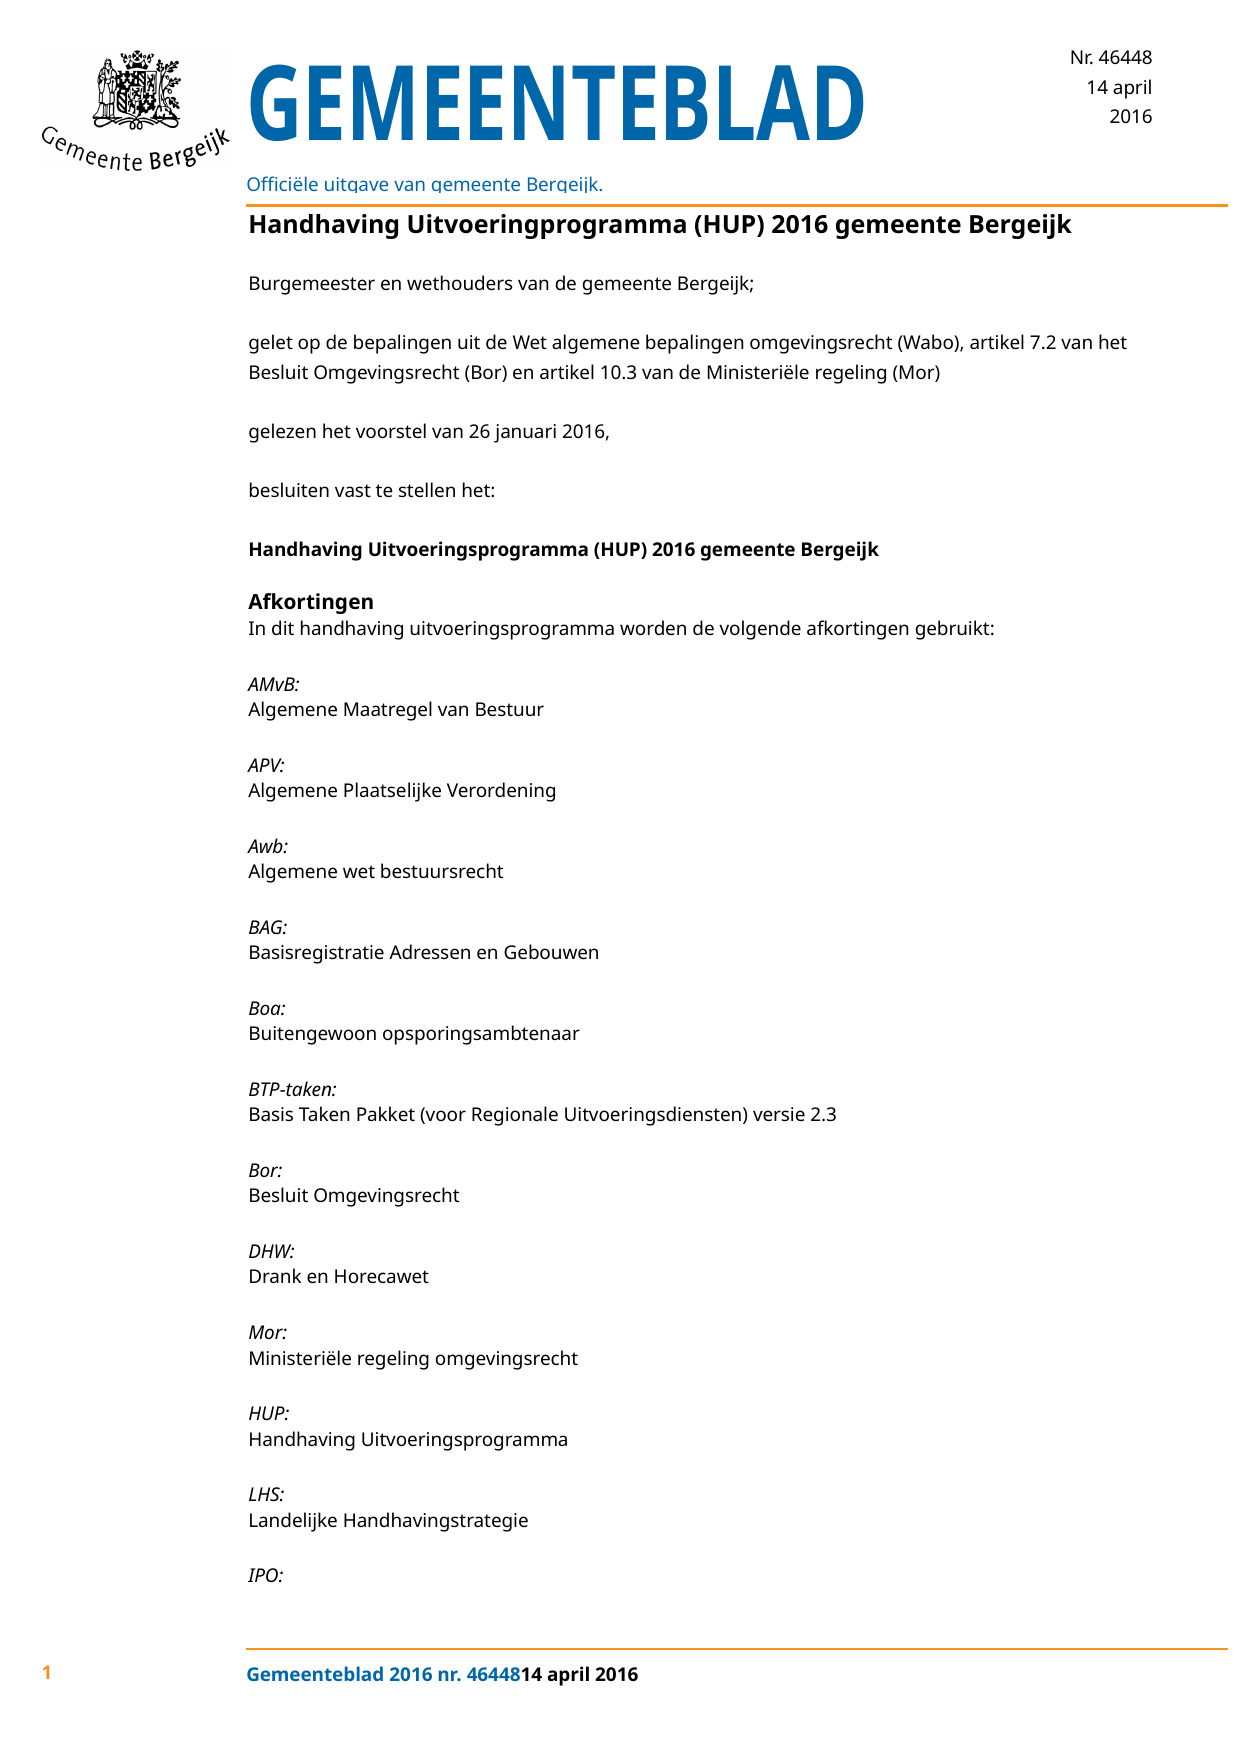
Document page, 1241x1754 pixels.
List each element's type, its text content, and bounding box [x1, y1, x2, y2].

text BTP-taken: [248, 1076, 1152, 1102]
text LHS: [248, 1481, 1152, 1507]
text Basisregistratie Adressen en Gebouwen [248, 939, 1152, 965]
text Basis Taken Pakket (voor Regionale Uitvoeringsdiensten) versie 2.3 [248, 1102, 1152, 1127]
text Boa: [248, 995, 1152, 1021]
text Ministeriële regeling omgevingsrecht [248, 1345, 1152, 1371]
text HUP: [248, 1400, 1152, 1426]
text Algemene Plaatselijke Verordening [248, 777, 1152, 803]
text gelezen het voorstel van 26 januari 2016, [248, 418, 1152, 444]
text Afkortingen [248, 587, 1152, 615]
text IPO: [248, 1562, 1152, 1588]
text Drank en Horecawet [248, 1264, 1152, 1289]
text Algemene wet bestuursrecht [248, 858, 1152, 884]
picture [41, 47, 231, 172]
text DHW: [248, 1238, 1152, 1264]
text Handhaving Uitvoeringprogramma (HUP) 2016 gemeente Bergeijk [248, 207, 1152, 241]
text Handhaving Uitvoeringsprogramma (HUP) 2016 gemeente Bergeijk [248, 537, 1152, 562]
text BAG: [248, 914, 1152, 939]
text besluiten vast te stellen het: [248, 477, 1152, 503]
text Bor: [248, 1157, 1152, 1183]
text Handhaving Uitvoeringsprogramma [248, 1426, 1152, 1452]
text In dit handhaving uitvoeringsprogramma worden de volgende afkortingen gebruikt: [248, 615, 1152, 641]
text Awb: [248, 833, 1152, 858]
text Besluit Omgevingsrecht [248, 1183, 1152, 1208]
text Burgemeester en wethouders van de gemeente Bergeijk; [248, 270, 1152, 296]
text APV: [248, 752, 1152, 777]
text Mor: [248, 1319, 1152, 1345]
text gelet op de bepalingen uit de Wet algemene bepalingen omgevingsrecht (Wabo), artikel 7.2 van het Besluit Omgevingsrecht (Bor) en artikel 10.3 van de Ministeriële regeling (Mor) [248, 329, 1152, 385]
text AMvB: [248, 671, 1152, 696]
text Buitengewoon opsporingsambtenaar [248, 1021, 1152, 1046]
text Algemene Maatregel van Bestuur [248, 696, 1152, 722]
text Landelijke Handhavingstrategie [248, 1507, 1152, 1533]
